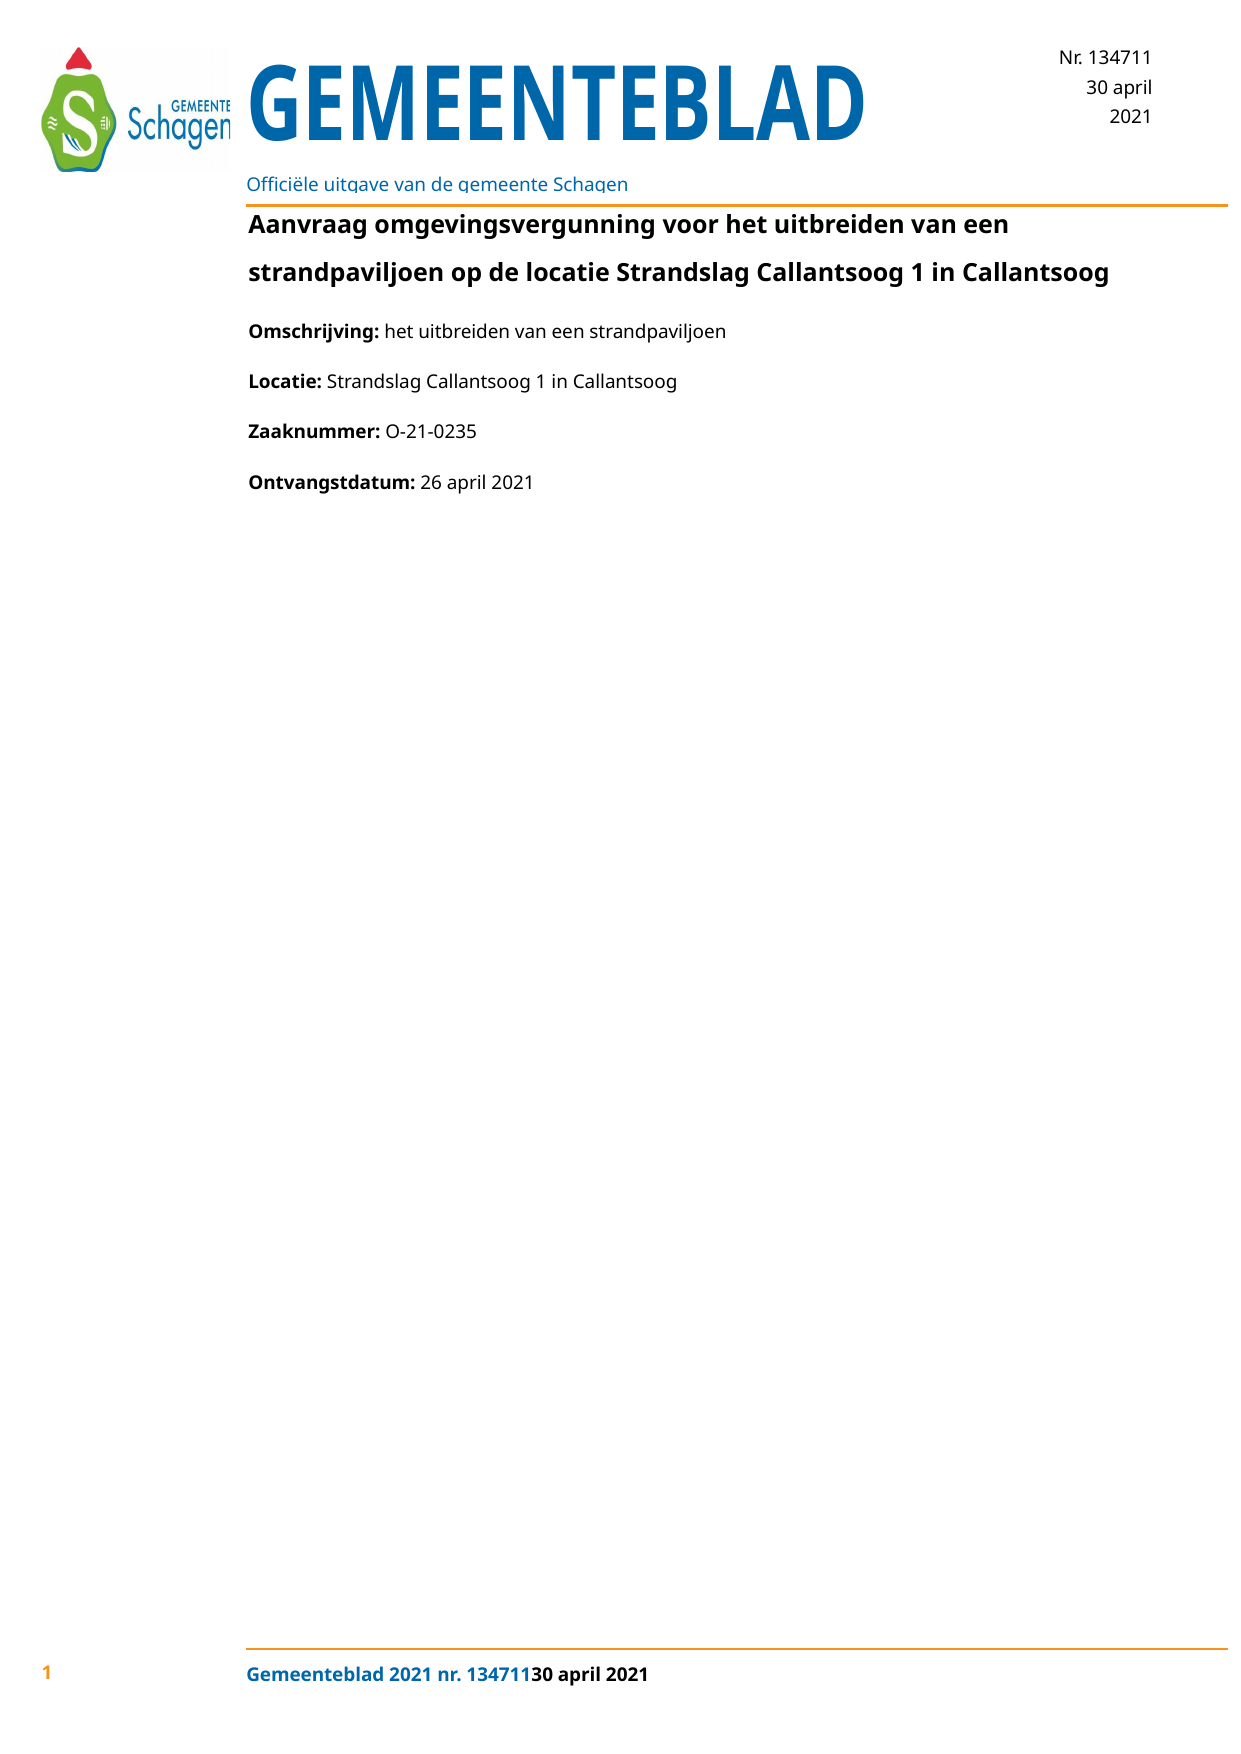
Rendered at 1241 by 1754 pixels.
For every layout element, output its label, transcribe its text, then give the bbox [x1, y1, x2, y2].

text Omschrijving: het uitbreiden van een strandpaviljoen [248, 318, 1152, 344]
text Ontvangstdatum: 26 april 2021 [248, 469, 1152, 495]
text Zaaknummer: O-21-0235 [248, 419, 1152, 444]
text Aanvraag omgevingsvergunning voor het uitbreiden van een strandpaviljoen op de locatie Strandslag Callantsoog 1 in Callantsoog [248, 207, 1152, 288]
picture [41, 47, 231, 172]
text Locatie: Strandslag Callantsoog 1 in Callantsoog [248, 368, 1152, 394]
